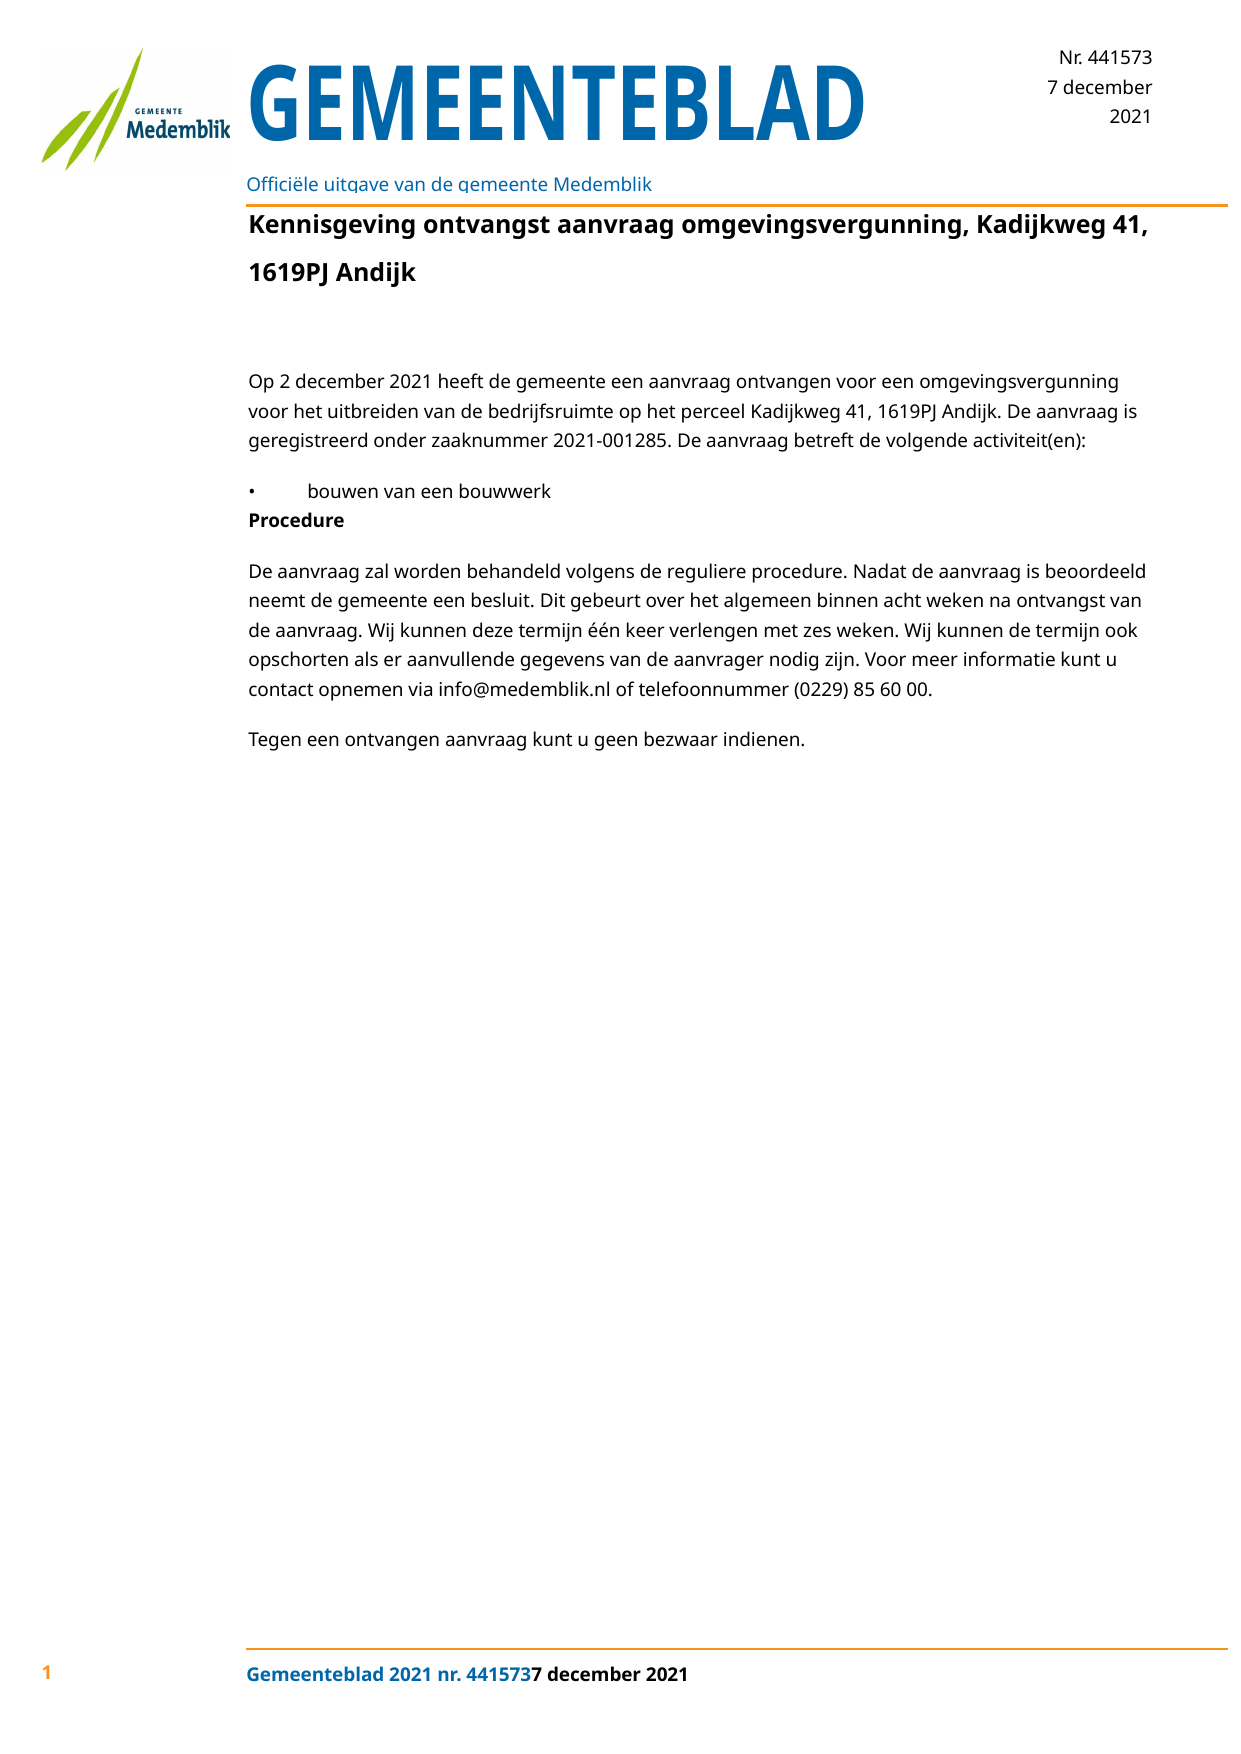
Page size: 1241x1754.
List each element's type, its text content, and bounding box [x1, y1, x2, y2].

list bouwen van een bouwwerk [248, 478, 1152, 504]
text Tegen een ontvangen aanvraag kunt u geen bezwaar indienen. [248, 727, 1152, 752]
picture [41, 47, 231, 172]
text Procedure [248, 507, 1152, 533]
text Kennisgeving ontvangst aanvraag omgevingsvergunning, Kadijkweg 41, 1619PJ Andijk [248, 207, 1152, 288]
text Op 2 december 2021 heeft de gemeente een aanvraag ontvangen voor een omgevingsvergunning voor het uitbreiden van de bedrijfsruimte op het perceel Kadijkweg 41, 1619PJ Andijk. De aanvraag is geregistreerd onder zaaknummer 2021-001285. De aanvraag betreft de volgende activiteit(en): [248, 368, 1152, 453]
text De aanvraag zal worden behandeld volgens de reguliere procedure. Nadat de aanvraag is beoordeeld neemt de gemeente een besluit. Dit gebeurt over het algemeen binnen acht weken na ontvangst van de aanvraag. Wij kunnen deze termijn één keer verlengen met zes weken. Wij kunnen de termijn ook opschorten als er aanvullende gegevens van de aanvrager nodig zijn. Voor meer informatie kunt u contact opnemen via info@medemblik.nl of telefoonnummer (0229) 85 60 00. [248, 558, 1152, 702]
